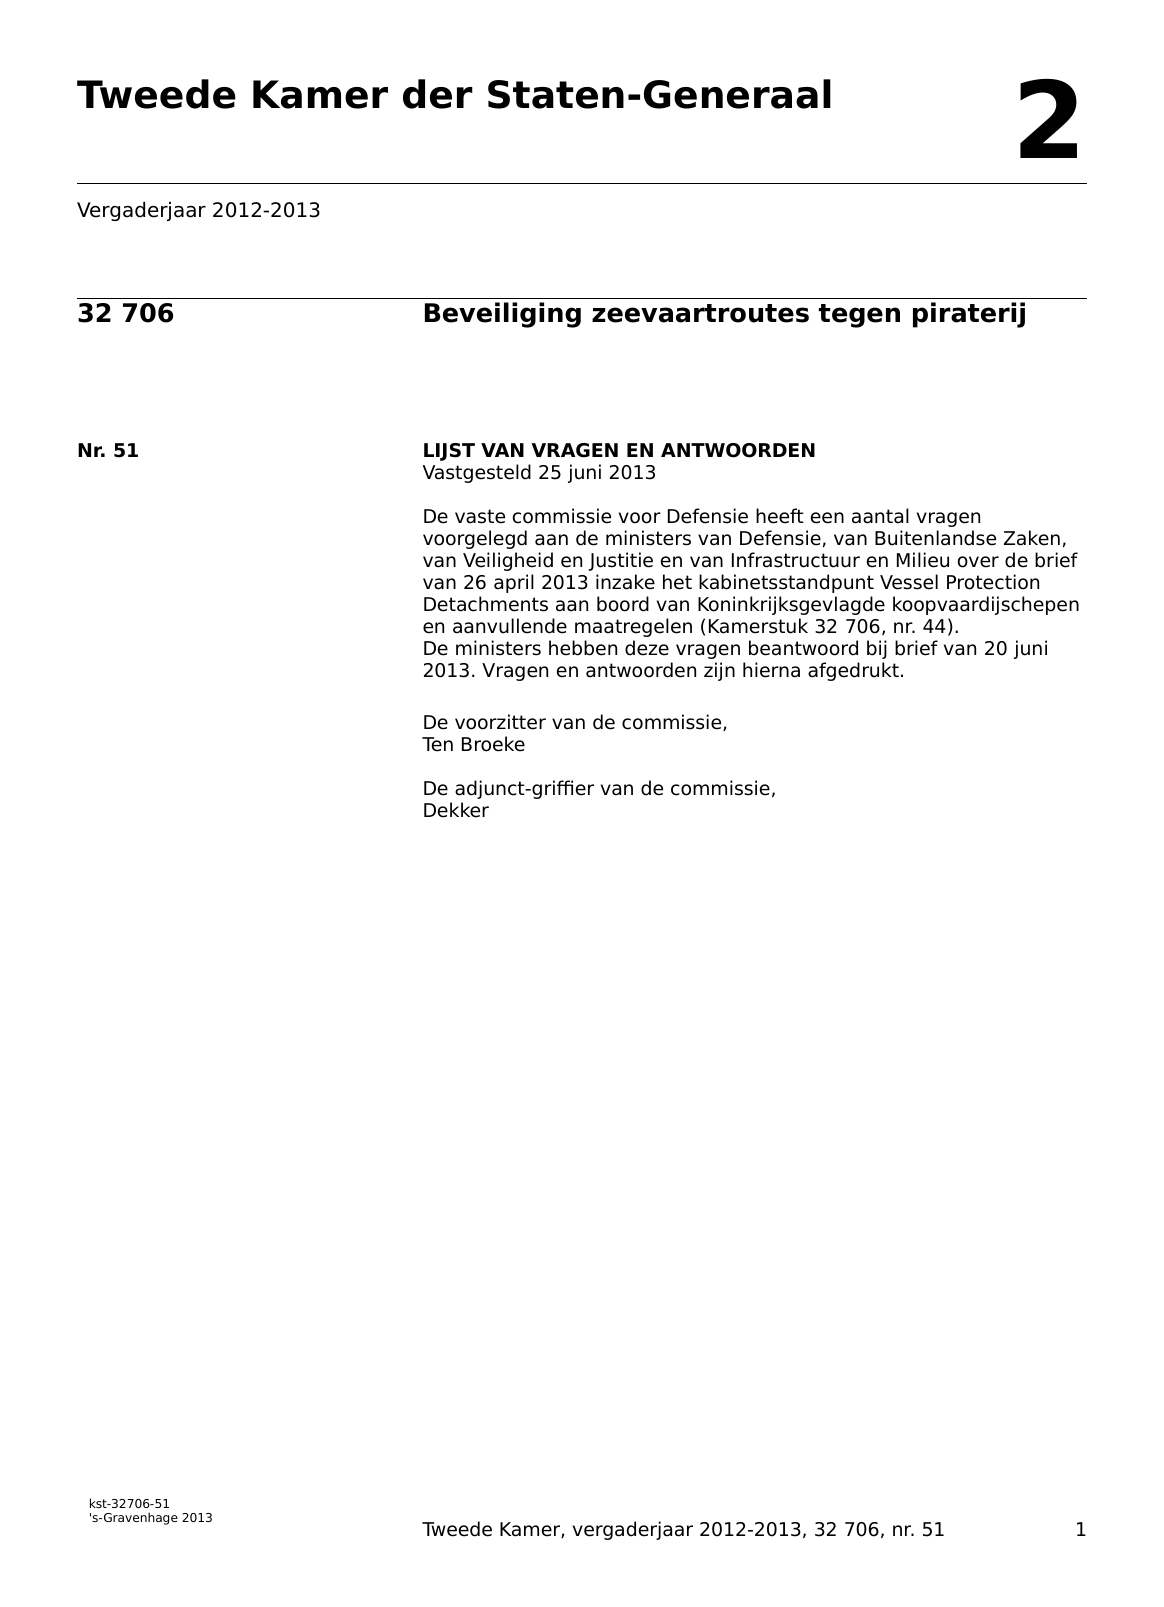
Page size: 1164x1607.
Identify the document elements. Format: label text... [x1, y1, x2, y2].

subtitle 32 706 Beveiliging zeevaartroutes tegen piraterij [77, 299, 1087, 329]
text kst-32706-51 [88, 1497, 323, 1511]
table_header Tweede Kamer der Staten-Generaal [77, 59, 886, 183]
text De voorzitter van de commissie, Ten Broeke [422, 712, 1087, 756]
table_header 2 [886, 59, 1087, 183]
text Vastgesteld 25 juni 2013 [422, 462, 1087, 484]
text De ministers hebben deze vragen beantwoord bij brief van 20 juni 2013. Vragen en antwoorden zijn hierna afgedrukt. [422, 638, 1087, 682]
subtitle Nr. 51 LIJST VAN VRAGEN EN ANTWOORDEN [77, 440, 1087, 462]
text De vaste commissie voor Defensie heeft een aantal vragen voorgelegd aan de ministers van Defensie, van Buitenlandse Zaken, van Veiligheid en Justitie en van Infrastructuur en Milieu over de brief van 26 april 2013 inzake het kabinetsstandpunt Vessel Protection Detachments aan boord van Koninkrijksgevlagde koopvaardijschepen en aanvullende maatregelen (Kamerstuk 32 706, nr. 44). [422, 506, 1087, 638]
text 's-Gravenhage 2013 [88, 1511, 323, 1525]
table_cell Vergaderjaar 2012-2013 [77, 184, 1087, 298]
text De adjunct-griffier van de commissie, Dekker [422, 778, 1087, 822]
